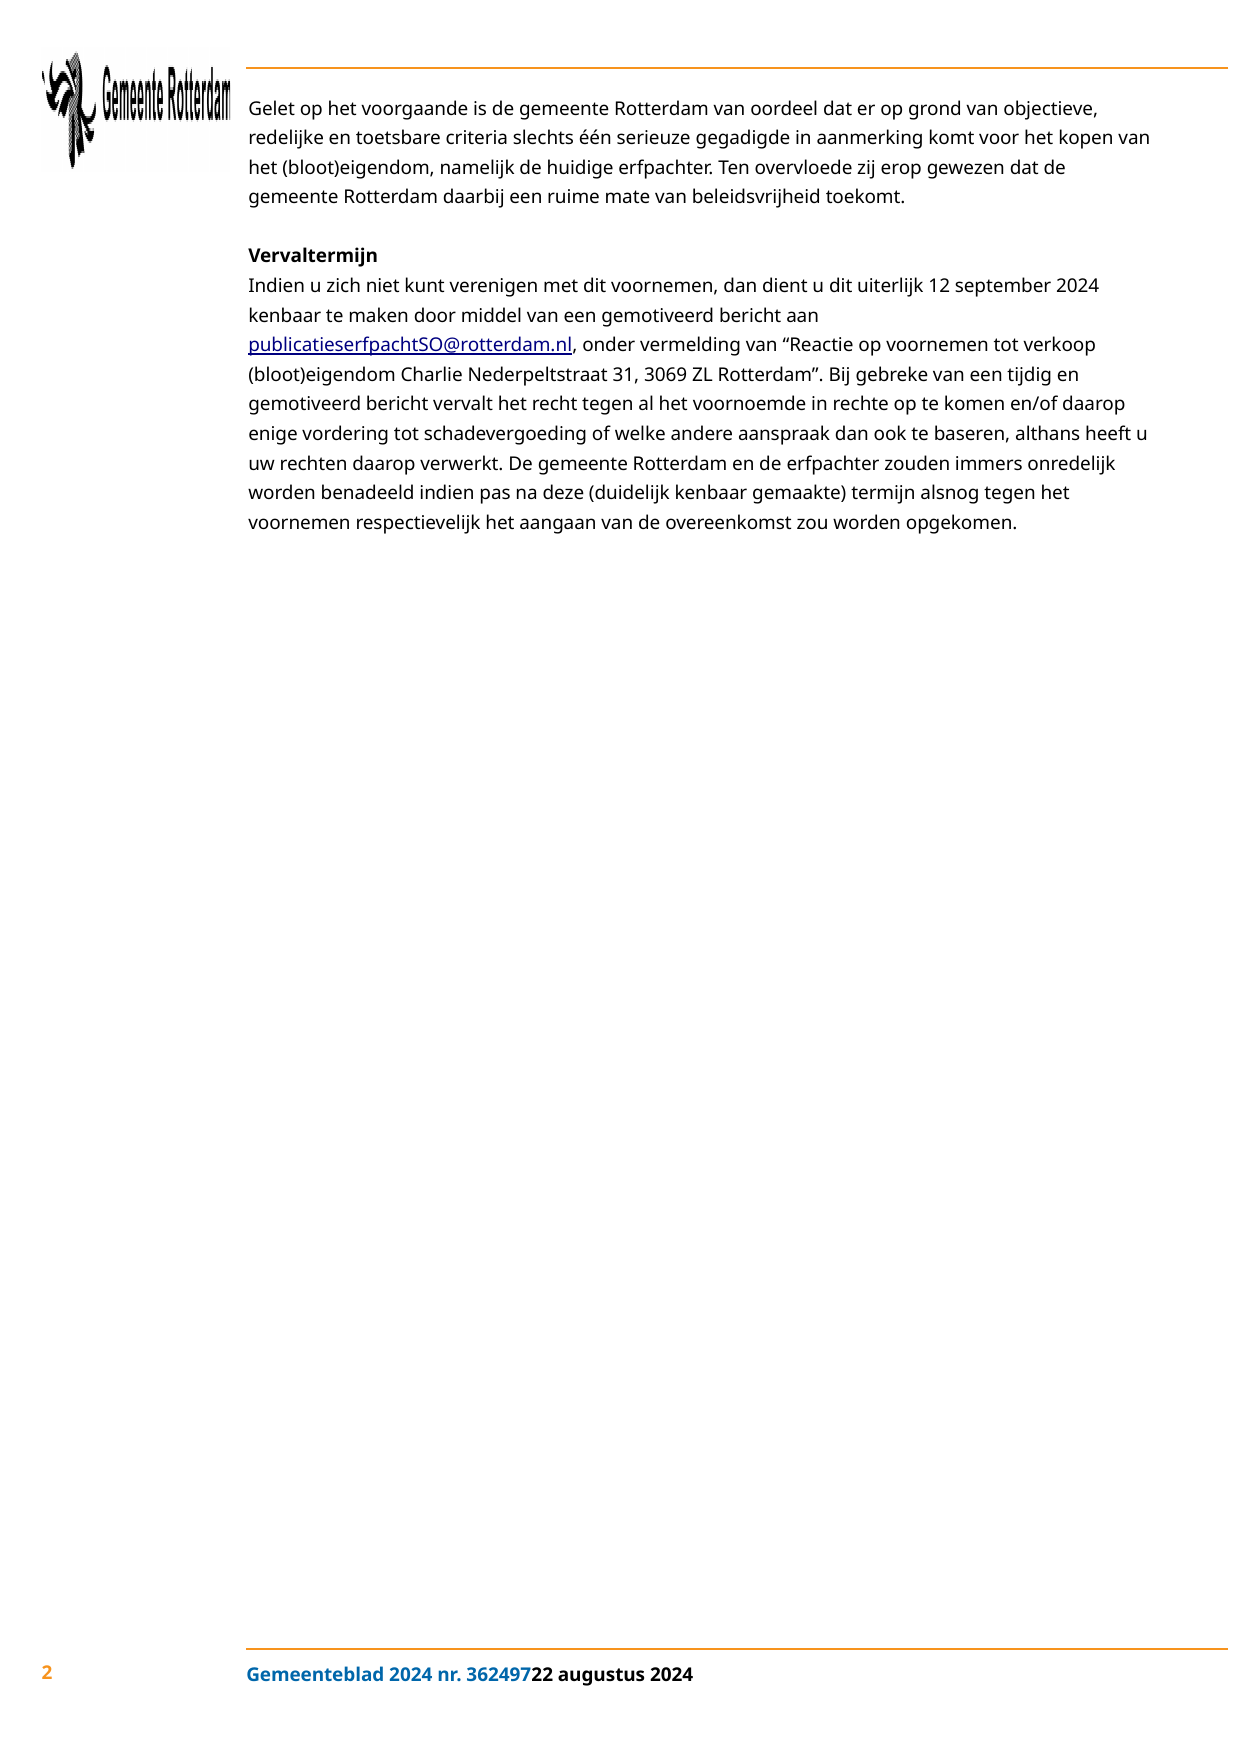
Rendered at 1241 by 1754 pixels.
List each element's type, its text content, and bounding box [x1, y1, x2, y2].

text Vervaltermijn [248, 243, 1152, 268]
text Gelet op het voorgaande is de gemeente Rotterdam van oordeel dat er op grond van objectieve, redelijke en toetsbare criteria slechts één serieuze gegadigde in aanmerking komt voor het kopen van het (bloot)eigendom, namelijk de huidige erfpachter. Ten overvloede zij erop gewezen dat de gemeente Rotterdam daarbij een ruime mate van beleidsvrijheid toekomt. [248, 95, 1152, 209]
picture [41, 47, 231, 172]
text Indien u zich niet kunt verenigen met dit voornemen, dan dient u dit uiterlijk 12 september 2024 kenbaar te maken door middel van een gemotiveerd bericht aan publicatieserfpachtSO@rotterdam.nl, onder vermelding van “Reactie op voornemen tot verkoop (bloot)eigendom Charlie Nederpeltstraat 31, 3069 ZL Rotterdam”. Bij gebreke van een tijdig en gemotiveerd bericht vervalt het recht tegen al het voornoemde in rechte op te komen en/of daarop enige vordering tot schadevergoeding of welke andere aanspraak dan ook te baseren, althans heeft u uw rechten daarop verwerkt. De gemeente Rotterdam en de erfpachter zouden immers onredelijk worden benadeeld indien pas na deze (duidelijk kenbaar gemaakte) termijn alsnog tegen het voornemen respectievelijk het aangaan van de overeenkomst zou worden opgekomen. [248, 272, 1152, 535]
